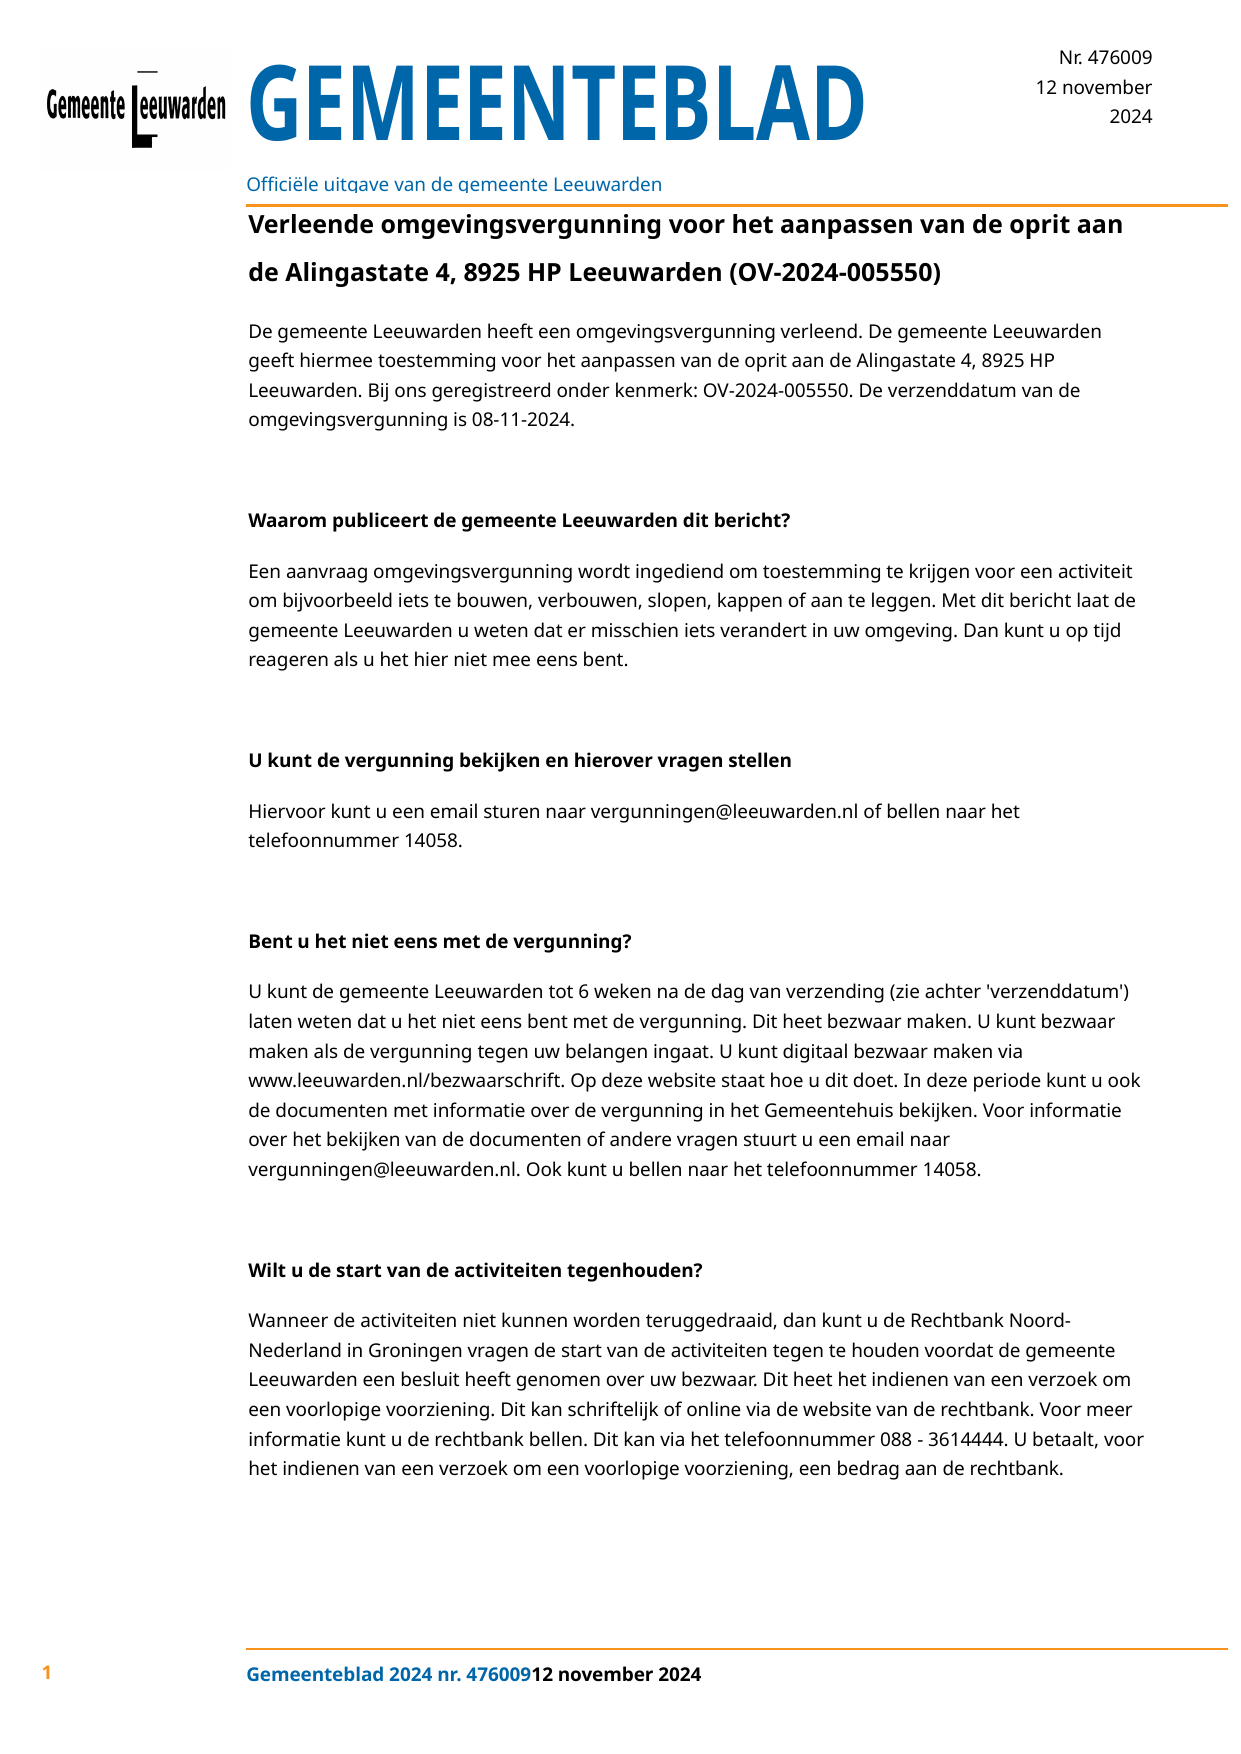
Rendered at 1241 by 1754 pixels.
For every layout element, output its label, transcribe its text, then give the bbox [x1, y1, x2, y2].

text Waarom publiceert de gemeente Leeuwarden dit bericht? [248, 507, 1152, 533]
text U kunt de vergunning bekijken en hierover vragen stellen [248, 747, 1152, 773]
text Hiervoor kunt u een email sturen naar vergunningen@leeuwarden.nl of bellen naar het telefoonnummer 14058. [248, 798, 1152, 853]
text De gemeente Leeuwarden heeft een omgevingsvergunning verleend. De gemeente Leeuwarden geeft hiermee toestemming voor het aanpassen van de oprit aan de Alingastate 4, 8925 HP Leeuwarden. Bij ons geregistreerd onder kenmerk: OV-2024-005550. De verzenddatum van de omgevingsvergunning is 08-11-2024. [248, 318, 1152, 432]
text Wanneer de activiteiten niet kunnen worden teruggedraaid, dan kunt u de Rechtbank Noord-Nederland in Groningen vragen de start van de activiteiten tegen te houden voordat de gemeente Leeuwarden een besluit heeft genomen over uw bezwaar. Dit heet het indienen van een verzoek om een voorlopige voorziening. Dit kan schriftelijk of online via de website van de rechtbank. Voor meer informatie kunt u de rechtbank bellen. Dit kan via het telefoonnummer 088 - 3614444. U betaalt, voor het indienen van een verzoek om een voorlopige voorziening, een bedrag aan de rechtbank. [248, 1307, 1152, 1481]
picture [41, 47, 231, 172]
text Wilt u de start van de activiteiten tegenhouden? [248, 1257, 1152, 1283]
text Verleende omgevingsvergunning voor het aanpassen van de oprit aan de Alingastate 4, 8925 HP Leeuwarden (OV-2024-005550) [248, 207, 1152, 288]
text Een aanvraag omgevingsvergunning wordt ingediend om toestemming te krijgen voor een activiteit om bijvoorbeeld iets te bouwen, verbouwen, slopen, kappen of aan te leggen. Met dit bericht laat de gemeente Leeuwarden u weten dat er misschien iets verandert in uw omgeving. Dan kunt u op tijd reageren als u het hier niet mee eens bent. [248, 558, 1152, 672]
text Bent u het niet eens met de vergunning? [248, 928, 1152, 954]
text U kunt de gemeente Leeuwarden tot 6 weken na de dag van verzending (zie achter 'verzenddatum') laten weten dat u het niet eens bent met de vergunning. Dit heet bezwaar maken. U kunt bezwaar maken als de vergunning tegen uw belangen ingaat. U kunt digitaal bezwaar maken via www.leeuwarden.nl/bezwaarschrift. Op deze website staat hoe u dit doet. In deze periode kunt u ook de documenten met informatie over de vergunning in het Gemeentehuis bekijken. Voor informatie over het bekijken van de documenten of andere vragen stuurt u een email naar vergunningen@leeuwarden.nl. Ook kunt u bellen naar het telefoonnummer 14058. [248, 979, 1152, 1182]
